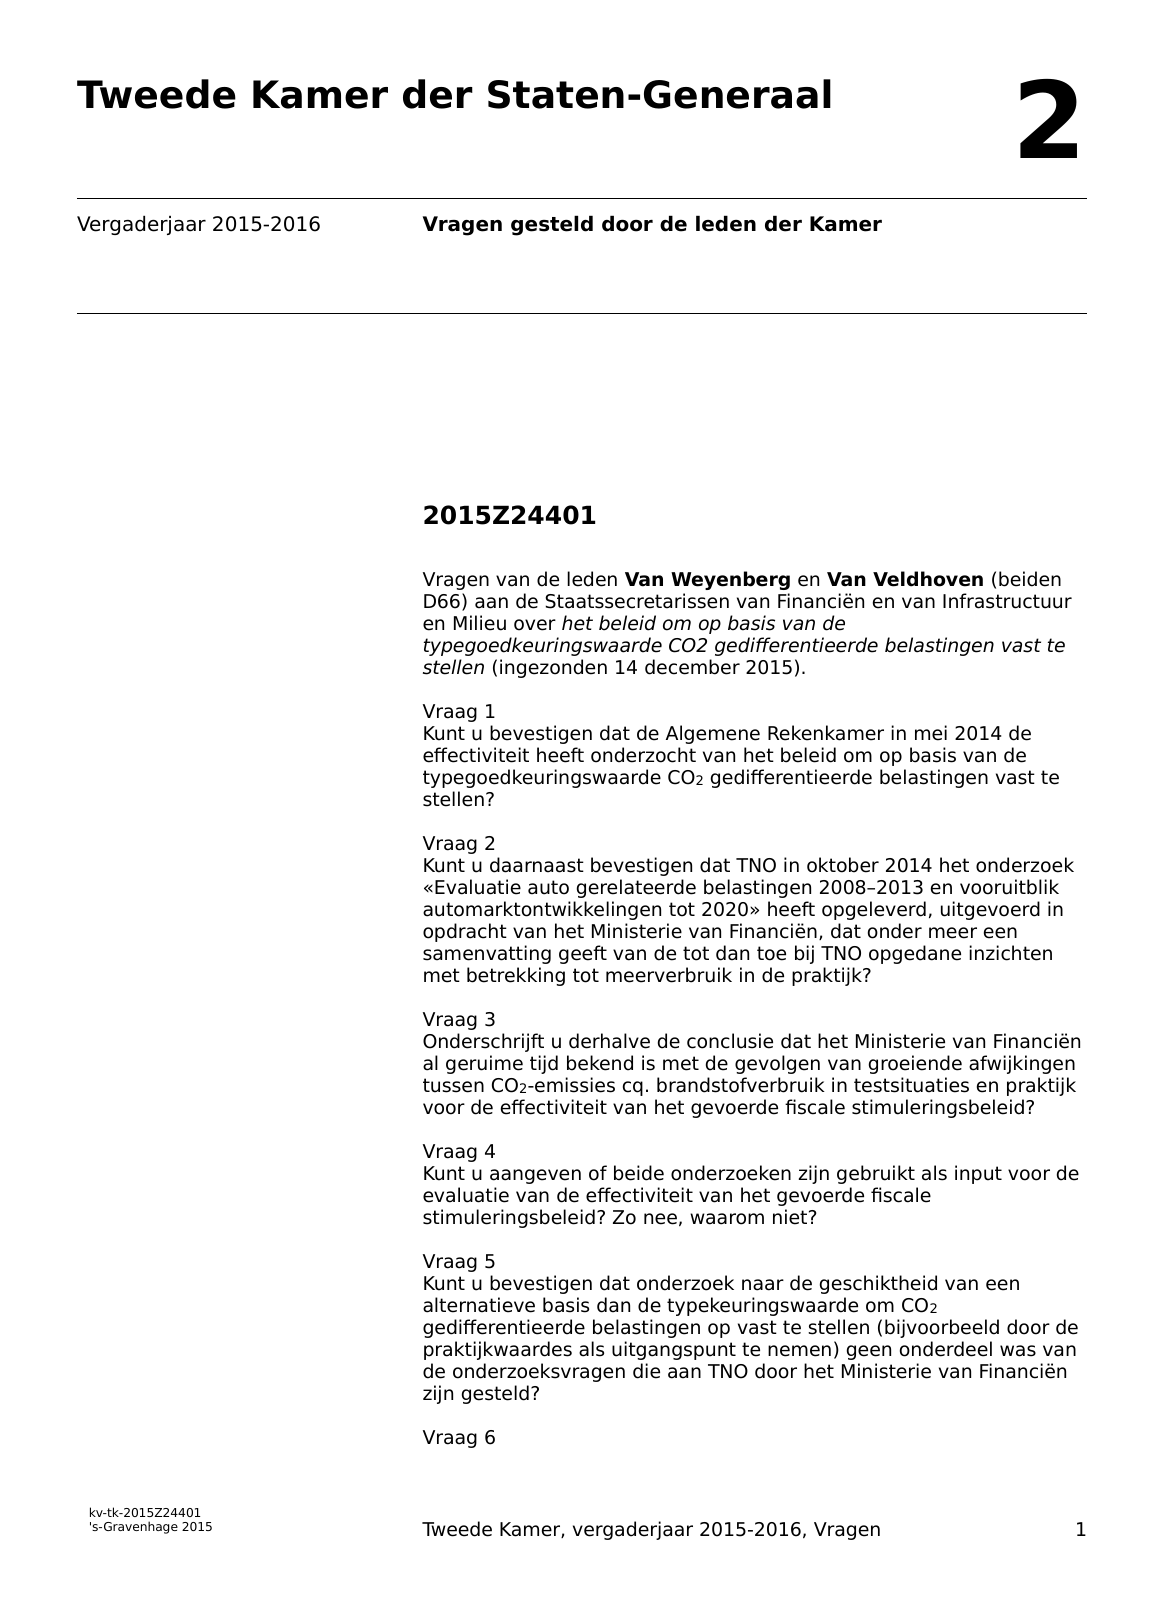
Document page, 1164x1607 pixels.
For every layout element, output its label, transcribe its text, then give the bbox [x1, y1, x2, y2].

text Vraag 2 [422, 833, 1087, 855]
table_header Tweede Kamer der Staten-Generaal [77, 59, 886, 198]
table_cell Vragen gesteld door de leden der Kamer [422, 199, 1087, 313]
text Vragen van de leden Van Weyenberg en Van Veldhoven (beiden D66) aan de Staatssecretarissen van Financiën en van Infrastructuur en Milieu over het beleid om op basis van de typegoedkeuringswaarde CO2 gedifferentieerde belastingen vast te stellen (ingezonden 14 december 2015). [422, 569, 1087, 679]
text Onderschrijft u derhalve de conclusie dat het Ministerie van Financiën al geruime tijd bekend is met de gevolgen van groeiende afwijkingen tussen CO2-emissies cq. brandstofverbruik in testsituaties en praktijk voor de effectiviteit van het gevoerde fiscale stimuleringsbeleid? [422, 1031, 1087, 1119]
text Kunt u daarnaast bevestigen dat TNO in oktober 2014 het onderzoek «Evaluatie auto gerelateerde belastingen 2008–2013 en vooruitblik automarktontwikkelingen tot 2020» heeft opgeleverd, uitgevoerd in opdracht van het Ministerie van Financiën, dat onder meer een samenvatting geeft van de tot dan toe bij TNO opgedane inzichten met betrekking tot meerverbruik in de praktijk? [422, 855, 1087, 987]
text Vraag 3 [422, 1009, 1087, 1031]
text 2015Z24401 [422, 501, 1087, 531]
text kv-tk-2015Z24401 [88, 1506, 323, 1520]
text Kunt u bevestigen dat de Algemene Rekenkamer in mei 2014 de effectiviteit heeft onderzocht van het beleid om op basis van de typegoedkeuringswaarde CO2 gedifferentieerde belastingen vast te stellen? [422, 723, 1087, 811]
text Vraag 6 [422, 1427, 1087, 1449]
text Kunt u aangeven of beide onderzoeken zijn gebruikt als input voor de evaluatie van de effectiviteit van het gevoerde fiscale stimuleringsbeleid? Zo nee, waarom niet? [422, 1163, 1087, 1229]
text Vraag 1 [422, 701, 1087, 723]
text 's-Gravenhage 2015 [88, 1520, 323, 1534]
text Kunt u bevestigen dat onderzoek naar de geschiktheid van een alternatieve basis dan de typekeuringswaarde om CO2 gedifferentieerde belastingen op vast te stellen (bijvoorbeeld door de praktijkwaardes als uitgangspunt te nemen) geen onderdeel was van de onderzoeksvragen die aan TNO door het Ministerie van Financiën zijn gesteld? [422, 1273, 1087, 1405]
text Vraag 5 [422, 1251, 1087, 1273]
text Vraag 4 [422, 1141, 1087, 1163]
table_cell Vergaderjaar 2015-2016 [77, 199, 422, 313]
table_header 2 [886, 59, 1087, 198]
